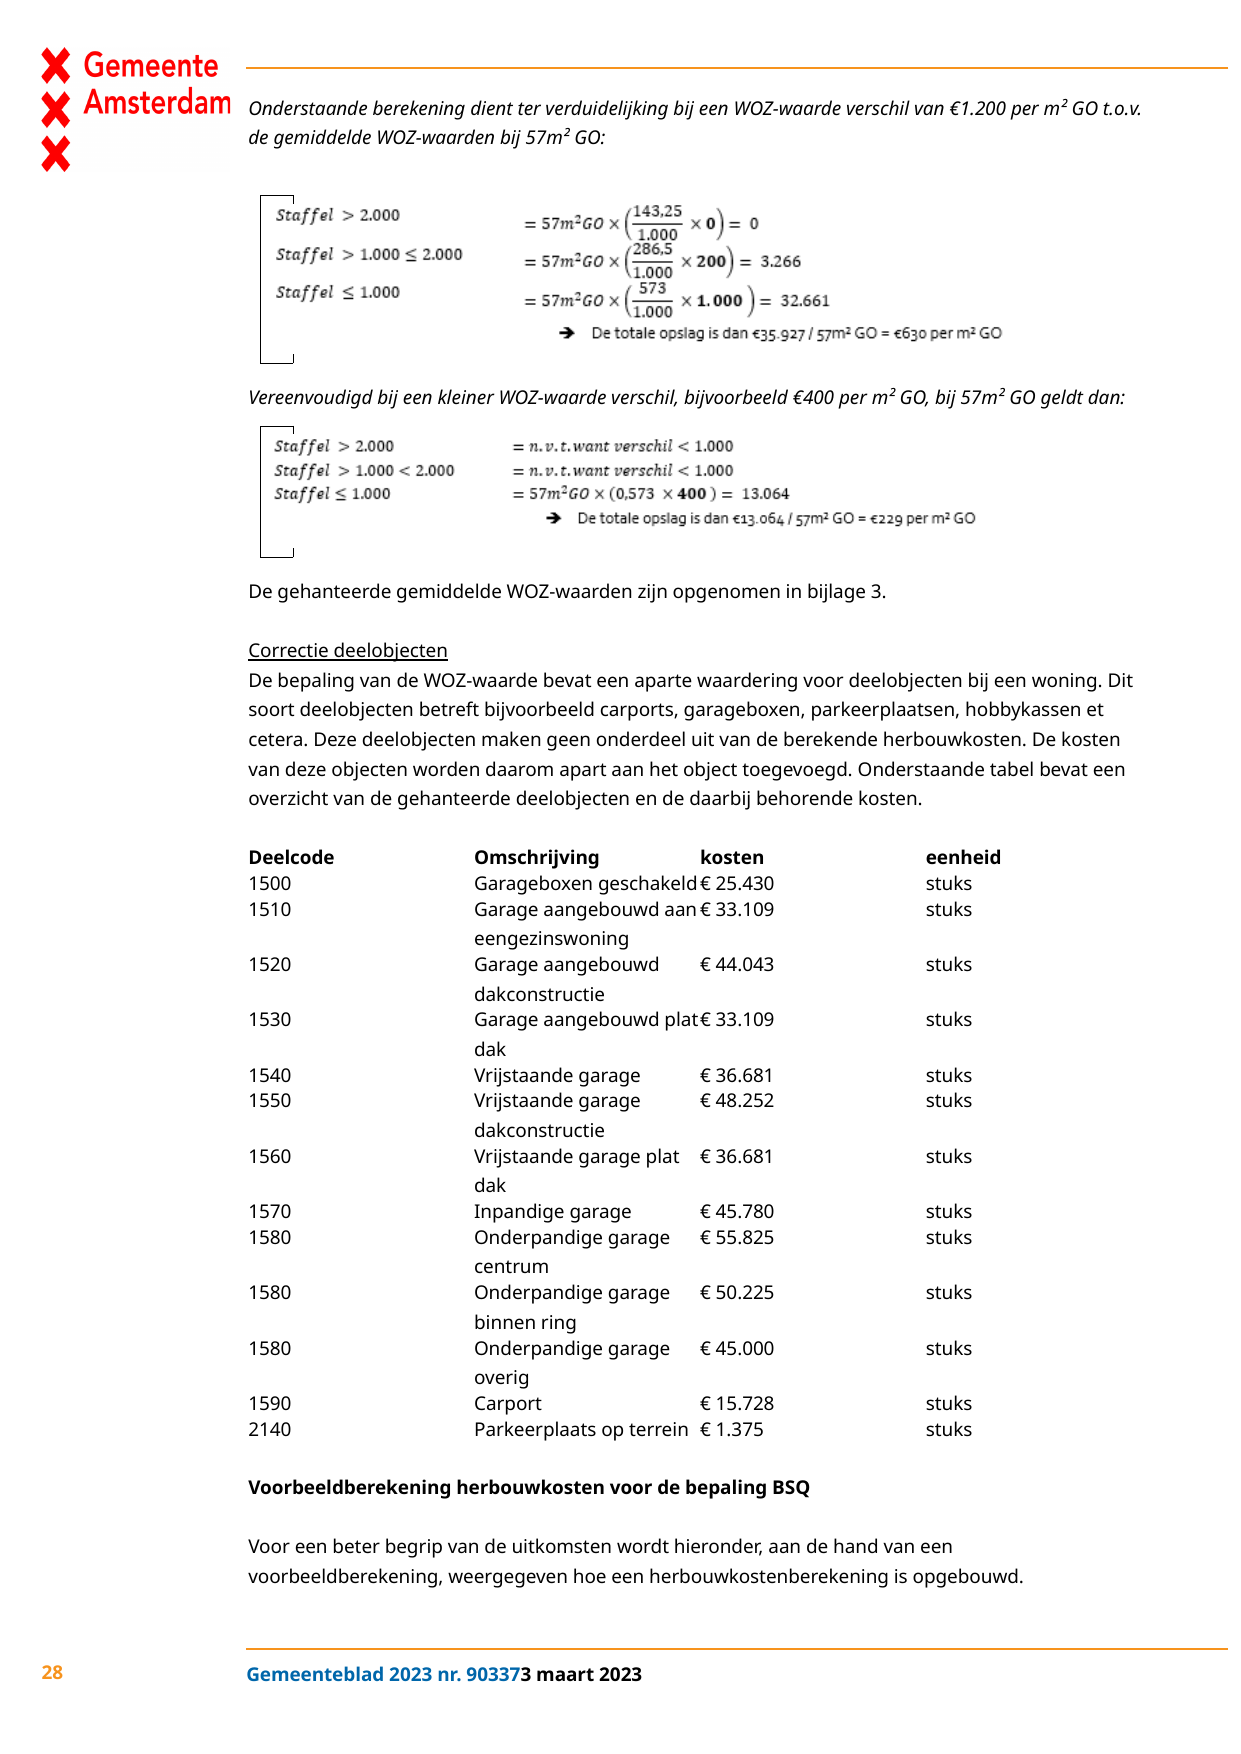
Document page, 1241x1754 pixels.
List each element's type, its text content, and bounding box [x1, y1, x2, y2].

picture [268, 434, 978, 548]
table_cell Parkeerplaats op terrein [474, 1416, 700, 1441]
table_cell Vrijstaande garage [474, 1062, 700, 1088]
table_cell 1570 [248, 1198, 474, 1224]
table_cell 1580 [248, 1224, 474, 1279]
table_cell 1530 [248, 1007, 474, 1062]
table_cell 2140 [248, 1416, 474, 1441]
table_cell 1580 [248, 1335, 474, 1390]
table_cell stuks [926, 870, 1152, 896]
table_cell Vrijstaande garage dakconstructie [474, 1088, 700, 1143]
table_cell € 48.252 [700, 1088, 926, 1143]
table_cell € 1.375 [700, 1416, 926, 1441]
table_cell stuks [926, 1143, 1152, 1198]
text Voorbeeldberekening herbouwkosten voor de bepaling BSQ [248, 1474, 1152, 1500]
table_cell 1520 [248, 951, 474, 1007]
table_cell stuks [926, 1390, 1152, 1416]
table_cell Garage aangebouwd dakconstructie [474, 951, 700, 1007]
table_cell Garageboxen geschakeld [474, 870, 700, 896]
table_cell € 55.825 [700, 1224, 926, 1279]
table_cell stuks [926, 1062, 1152, 1088]
text Voor een beter begrip van de uitkomsten wordt hieronder, aan de hand van een voorbeeldberekening, weergegeven hoe een herbouwkostenberekening is opgebouwd. [248, 1533, 1152, 1589]
table_cell € 15.728 [700, 1390, 926, 1416]
table_cell € 44.043 [700, 951, 926, 1007]
table_cell 1550 [248, 1088, 474, 1143]
table_cell € 45.000 [700, 1335, 926, 1390]
table_cell Garage aangebouwd aan eengezinswoning [474, 896, 700, 951]
table_cell € 33.109 [700, 896, 926, 951]
table_cell stuks [926, 1416, 1152, 1441]
table_header eenheid [926, 845, 1152, 870]
table_header Omschrijving [474, 845, 700, 870]
table_cell stuks [926, 1088, 1152, 1143]
table_cell stuks [926, 1279, 1152, 1335]
table_cell € 45.780 [700, 1198, 926, 1224]
table_cell stuks [926, 1007, 1152, 1062]
picture [41, 47, 231, 172]
table_cell Inpandige garage [474, 1198, 700, 1224]
picture [268, 204, 1008, 354]
table_cell 1590 [248, 1390, 474, 1416]
table_cell € 50.225 [700, 1279, 926, 1335]
table_cell stuks [926, 1224, 1152, 1279]
table_cell € 36.681 [700, 1062, 926, 1088]
table_cell Garage aangebouwd plat dak [474, 1007, 700, 1062]
table_cell stuks [926, 951, 1152, 1007]
table_header kosten [700, 845, 926, 870]
text Onderstaande berekening dient ter verduidelijking bij een WOZ-waarde verschil van €1.200 per m² GO t.o.v. de gemiddelde WOZ-waarden bij 57m² GO: [248, 95, 1152, 150]
table_cell stuks [926, 1335, 1152, 1390]
table_cell € 36.681 [700, 1143, 926, 1198]
table_cell Carport [474, 1390, 700, 1416]
table_cell 1500 [248, 870, 474, 896]
table_cell Onderpandige garage centrum [474, 1224, 700, 1279]
table_cell € 25.430 [700, 870, 926, 896]
text De bepaling van de WOZ-waarde bevat een aparte waardering voor deelobjecten bij een woning. Dit soort deelobjecten betreft bijvoorbeeld carports, garageboxen, parkeerplaatsen, hobbykassen et cetera. Deze deelobjecten maken geen onderdeel uit van de berekende herbouwkosten. De kosten van deze objecten worden daarom apart aan het object toegevoegd. Onderstaande tabel bevat een overzicht van de gehanteerde deelobjecten en de daarbij behorende kosten. [248, 667, 1152, 811]
text De gehanteerde gemiddelde WOZ-waarden zijn opgenomen in bijlage 3. [248, 578, 1152, 604]
table_cell stuks [926, 1198, 1152, 1224]
table_cell 1580 [248, 1279, 474, 1335]
table_cell stuks [926, 896, 1152, 951]
text Correctie deelobjecten [248, 637, 1152, 663]
table_header Deelcode [248, 845, 474, 870]
table_cell 1560 [248, 1143, 474, 1198]
table_cell 1540 [248, 1062, 474, 1088]
table_cell Onderpandige garage binnen ring [474, 1279, 700, 1335]
table_cell € 33.109 [700, 1007, 926, 1062]
table_cell Onderpandige garage overig [474, 1335, 700, 1390]
text Vereenvoudigd bij een kleiner WOZ-waarde verschil, bijvoorbeeld €400 per m² GO, bij 57m² GO geldt dan: [248, 384, 1152, 410]
table_cell 1510 [248, 896, 474, 951]
table_cell Vrijstaande garage plat dak [474, 1143, 700, 1198]
